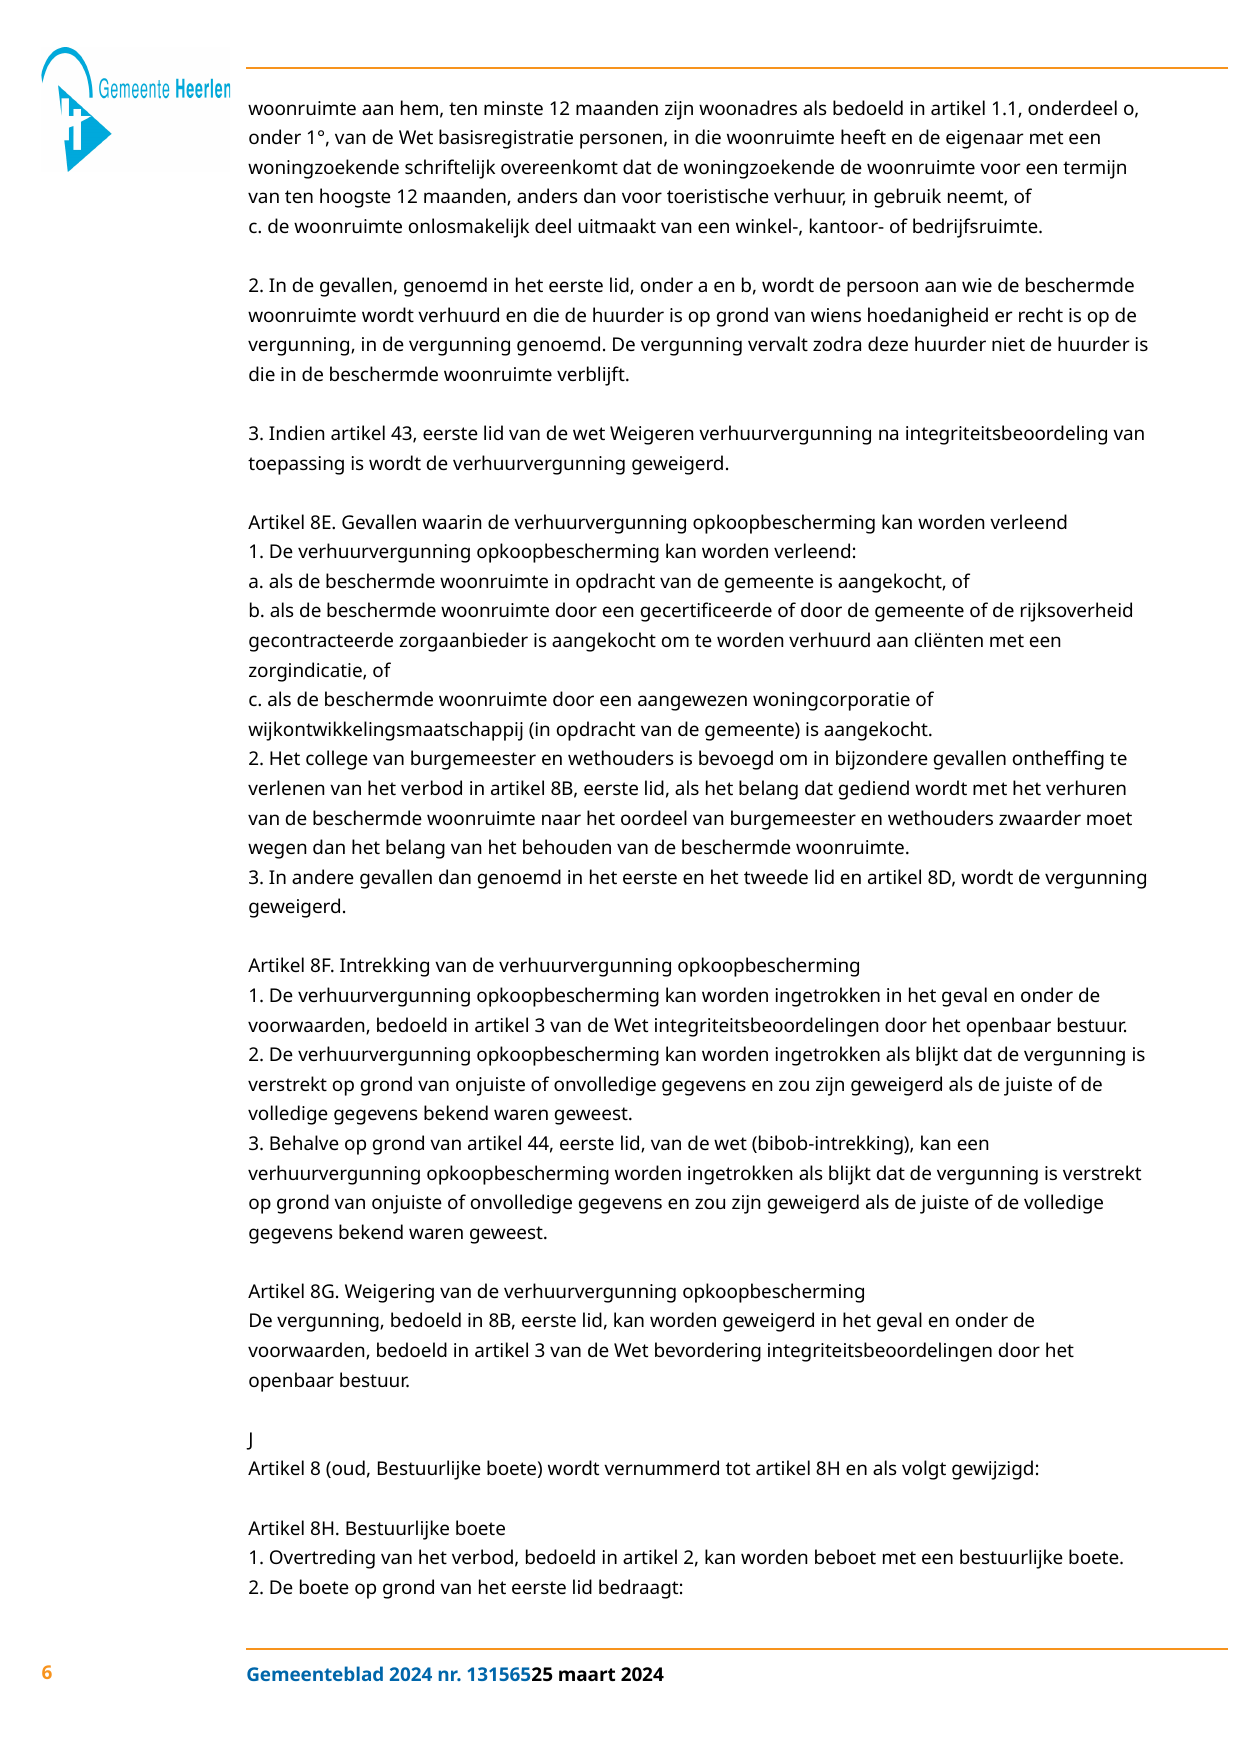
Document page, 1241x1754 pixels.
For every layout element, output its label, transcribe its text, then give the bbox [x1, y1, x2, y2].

text 1. De verhuurvergunning opkoopbescherming kan worden verleend: [248, 538, 1152, 564]
text a. als de beschermde woonruimte in opdracht van de gemeente is aangekocht, of [248, 568, 1152, 594]
text J [248, 1426, 1152, 1452]
text 2. De boete op grond van het eerste lid bedraagt: [248, 1574, 1152, 1600]
text 1. Overtreding van het verbod, bedoeld in artikel 2, kan worden beboet met een bestuurlijke boete. [248, 1544, 1152, 1570]
picture [41, 47, 59, 70]
text 3. In andere gevallen dan genoemd in het eerste en het tweede lid en artikel 8D, wordt de vergunning geweigerd. [248, 864, 1152, 919]
text Artikel 8F. Intrekking van de verhuurvergunning opkoopbescherming [248, 953, 1152, 978]
text Artikel 8H. Bestuurlijke boete [248, 1515, 1152, 1541]
text c. de woonruimte onlosmakelijk deel uitmaakt van een winkel-, kantoor- of bedrijfsruimte. [248, 213, 1152, 239]
text 2. De verhuurvergunning opkoopbescherming kan worden ingetrokken als blijkt dat de vergunning is verstrekt op grond van onjuiste of onvolledige gegevens en zou zijn geweigerd als de juiste of de volledige gegevens bekend waren geweest. [248, 1041, 1152, 1126]
text 3. Indien artikel 43, eerste lid van de wet Weigeren verhuurvergunning na integriteitsbeoordeling van toepassing is wordt de verhuurvergunning geweigerd. [248, 420, 1152, 476]
text woonruimte aan hem, ten minste 12 maanden zijn woonadres als bedoeld in artikel 1.1, onderdeel o, onder 1°, van de Wet basisregistratie personen, in die woonruimte heeft en de eigenaar met een woningzoekende schriftelijk overeenkomt dat de woningzoekende de woonruimte voor een termijn van ten hoogste 12 maanden, anders dan voor toeristische verhuur, in gebruik neemt, of [248, 95, 1152, 209]
text 1. De verhuurvergunning opkoopbescherming kan worden ingetrokken in het geval en onder de voorwaarden, bedoeld in artikel 3 van de Wet integriteitsbeoordelingen door het openbaar bestuur. [248, 982, 1152, 1038]
text 2. Het college van burgemeester en wethouders is bevoegd om in bijzondere gevallen ontheffing te verlenen van het verbod in artikel 8B, eerste lid, als het belang dat gediend wordt met het verhuren van de beschermde woonruimte naar het oordeel van burgemeester en wethouders zwaarder moet wegen dan het belang van het behouden van de beschermde woonruimte. [248, 746, 1152, 860]
text Artikel 8G. Weigering van de verhuurvergunning opkoopbescherming [248, 1278, 1152, 1304]
text De vergunning, bedoeld in 8B, eerste lid, kan worden geweigerd in het geval en onder de voorwaarden, bedoeld in artikel 3 van de Wet bevordering integriteitsbeoordelingen door het openbaar bestuur. [248, 1308, 1152, 1393]
text 3. Behalve op grond van artikel 44, eerste lid, van de wet (bibob-intrekking), kan een verhuurvergunning opkoopbescherming worden ingetrokken als blijkt dat de vergunning is verstrekt op grond van onjuiste of onvolledige gegevens en zou zijn geweigerd als de juiste of de volledige gegevens bekend waren geweest. [248, 1130, 1152, 1245]
picture [41, 47, 231, 172]
text Artikel 8E. Gevallen waarin de verhuurvergunning opkoopbescherming kan worden verleend [248, 509, 1152, 535]
text b. als de beschermde woonruimte door een gecertificeerde of door de gemeente of de rijksoverheid gecontracteerde zorgaanbieder is aangekocht om te worden verhuurd aan cliënten met een zorgindicatie, of [248, 598, 1152, 683]
text c. als de beschermde woonruimte door een aangewezen woningcorporatie of wijkontwikkelingsmaatschappij (in opdracht van de gemeente) is aangekocht. [248, 686, 1152, 742]
text Artikel 8 (oud, Bestuurlijke boete) wordt vernummerd tot artikel 8H en als volgt gewijzigd: [248, 1456, 1152, 1481]
text 2. In de gevallen, genoemd in het eerste lid, onder a en b, wordt de persoon aan wie de beschermde woonruimte wordt verhuurd en die de huurder is op grond van wiens hoedanigheid er recht is op de vergunning, in de vergunning genoemd. De vergunning vervalt zodra deze huurder niet de huurder is die in de beschermde woonruimte verblijft. [248, 272, 1152, 387]
